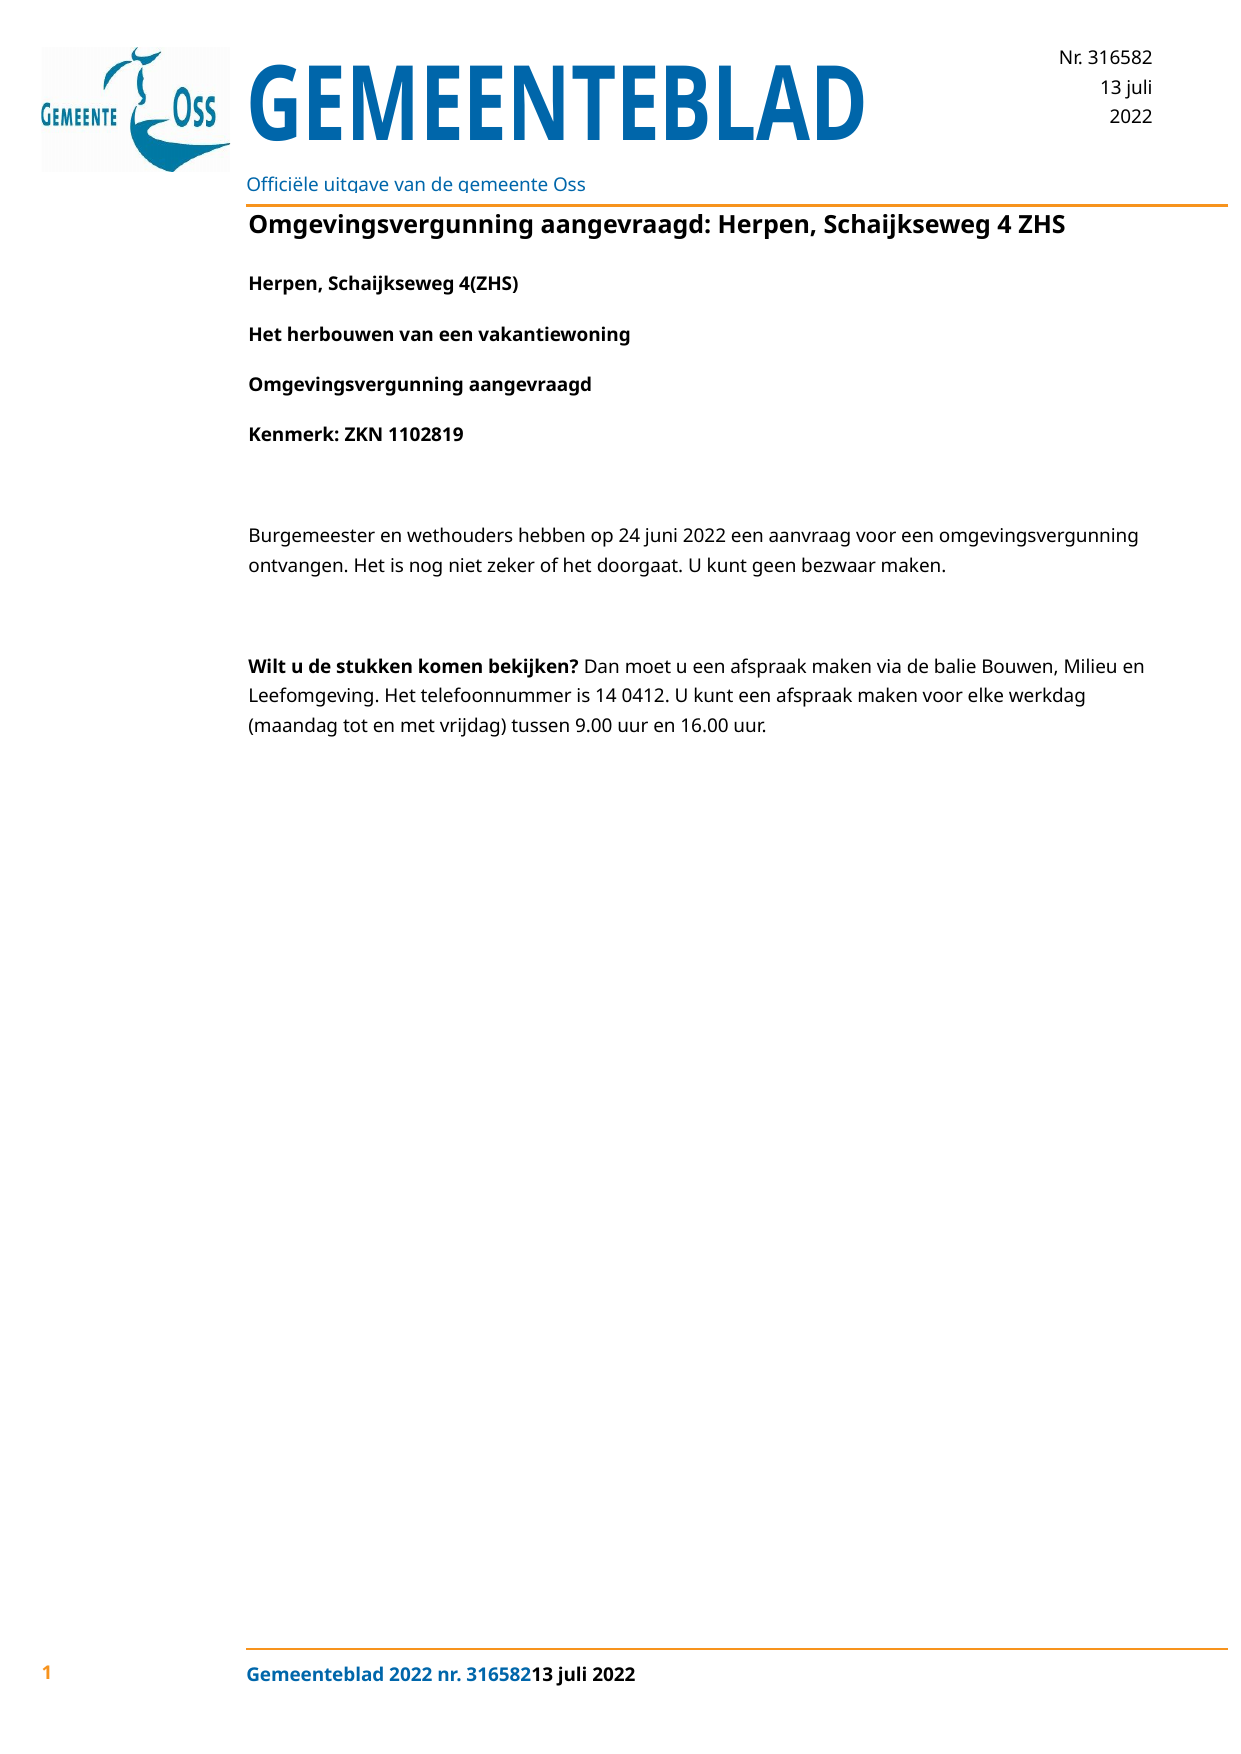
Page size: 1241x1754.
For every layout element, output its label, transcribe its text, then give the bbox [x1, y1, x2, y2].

text Omgevingsvergunning aangevraagd: Herpen, Schaijkseweg 4 ZHS [248, 207, 1152, 241]
text Het herbouwen van een vakantiewoning [248, 321, 1152, 346]
text Herpen, Schaijkseweg 4(ZHS) [248, 270, 1152, 296]
text Omgevingsvergunning aangevraagd [248, 371, 1152, 397]
text Wilt u de stukken komen bekijken? Dan moet u een afspraak maken via de balie Bouwen, Milieu en Leefomgeving. Het telefoonnummer is 14 0412. U kunt een afspraak maken voor elke werkdag (maandag tot en met vrijdag) tussen 9.00 uur en 16.00 uur. [248, 653, 1152, 738]
picture [41, 47, 231, 172]
text Kenmerk: ZKN 1102819 [248, 422, 1152, 447]
text Burgemeester en wethouders hebben op 24 juni 2022 een aanvraag voor een omgevingsvergunning ontvangen. Het is nog niet zeker of het doorgaat. U kunt geen bezwaar maken. [248, 522, 1152, 578]
